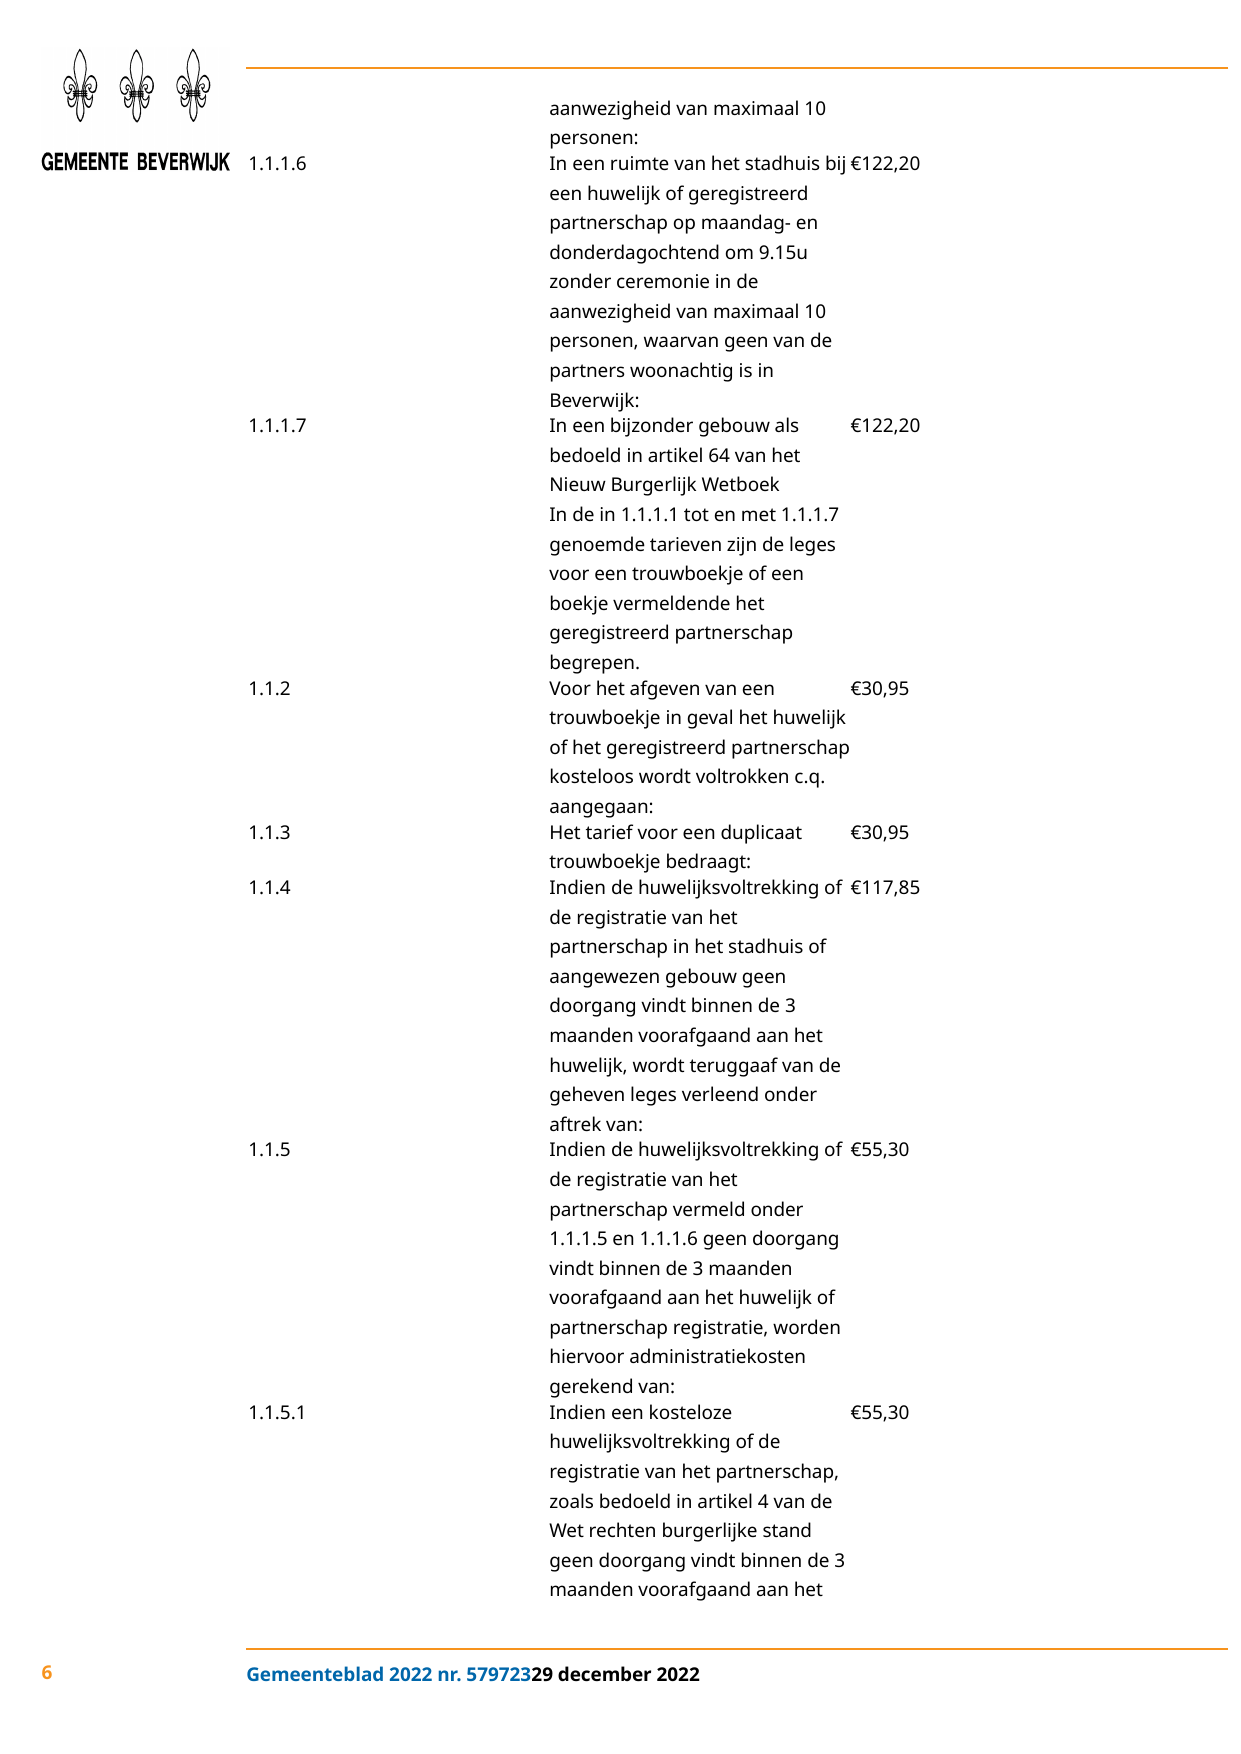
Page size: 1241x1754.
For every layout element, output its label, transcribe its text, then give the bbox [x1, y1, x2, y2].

table_cell €30,95 [850, 675, 1152, 819]
picture [41, 47, 231, 172]
table_cell Indien een kosteloze huwelijksvoltrekking of de registratie van het partnerschap, zoals bedoeld in artikel 4 van de Wet rechten burgerlijke stand geen doorgang vindt binnen de 3 maanden voorafgaand aan het [549, 1399, 850, 1602]
table_cell Voor het afgeven van een trouwboekje in geval het huwelijk of het geregistreerd partnerschap kosteloos wordt voltrokken c.q. aangegaan: [549, 675, 850, 819]
table_cell €55,30 [850, 1137, 1152, 1399]
table_cell In een bijzonder gebouw als bedoeld in artikel 64 van het Nieuw Burgerlijk Wetboek In de in 1.1.1.1 tot en met 1.1.1.7 genoemde tarieven zijn de leges voor een trouwboekje of een boekje vermeldende het geregistreerd partnerschap begrepen. [549, 413, 850, 675]
table_cell Het tarief voor een duplicaat trouwboekje bedraagt: [549, 819, 850, 874]
table_cell [850, 95, 1152, 150]
table_cell 1.1.5 [248, 1137, 549, 1399]
table_cell €122,20 [850, 413, 1152, 675]
table_cell Indien de huwelijksvoltrekking of de registratie van het partnerschap in het stadhuis of aangewezen gebouw geen doorgang vindt binnen de 3 maanden voorafgaand aan het huwelijk, wordt teruggaaf van de geheven leges verleend onder aftrek van: [549, 874, 850, 1137]
table_cell €122,20 [850, 150, 1152, 412]
table_cell In een ruimte van het stadhuis bij een huwelijk of geregistreerd partnerschap op maandag- en donderdagochtend om 9.15u zonder ceremonie in de aanwezigheid van maximaal 10 personen, waarvan geen van de partners woonachtig is in Beverwijk: [549, 150, 850, 412]
table_cell 1.1.1.6 [248, 150, 549, 412]
table_cell 1.1.2 [248, 675, 549, 819]
table_cell 1.1.3 [248, 819, 549, 874]
table_cell [248, 95, 549, 150]
table_cell Indien de huwelijksvoltrekking of de registratie van het partnerschap vermeld onder 1.1.1.5 en 1.1.1.6 geen doorgang vindt binnen de 3 maanden voorafgaand aan het huwelijk of partnerschap registratie, worden hiervoor administratiekosten gerekend van: [549, 1137, 850, 1399]
table_cell €55,30 [850, 1399, 1152, 1602]
table_cell 1.1.4 [248, 874, 549, 1137]
table_cell €30,95 [850, 819, 1152, 874]
table_cell €117,85 [850, 874, 1152, 1137]
table_cell aanwezigheid van maximaal 10 personen: [549, 95, 850, 150]
table_cell 1.1.1.7 [248, 413, 549, 675]
table_cell 1.1.5.1 [248, 1399, 549, 1602]
